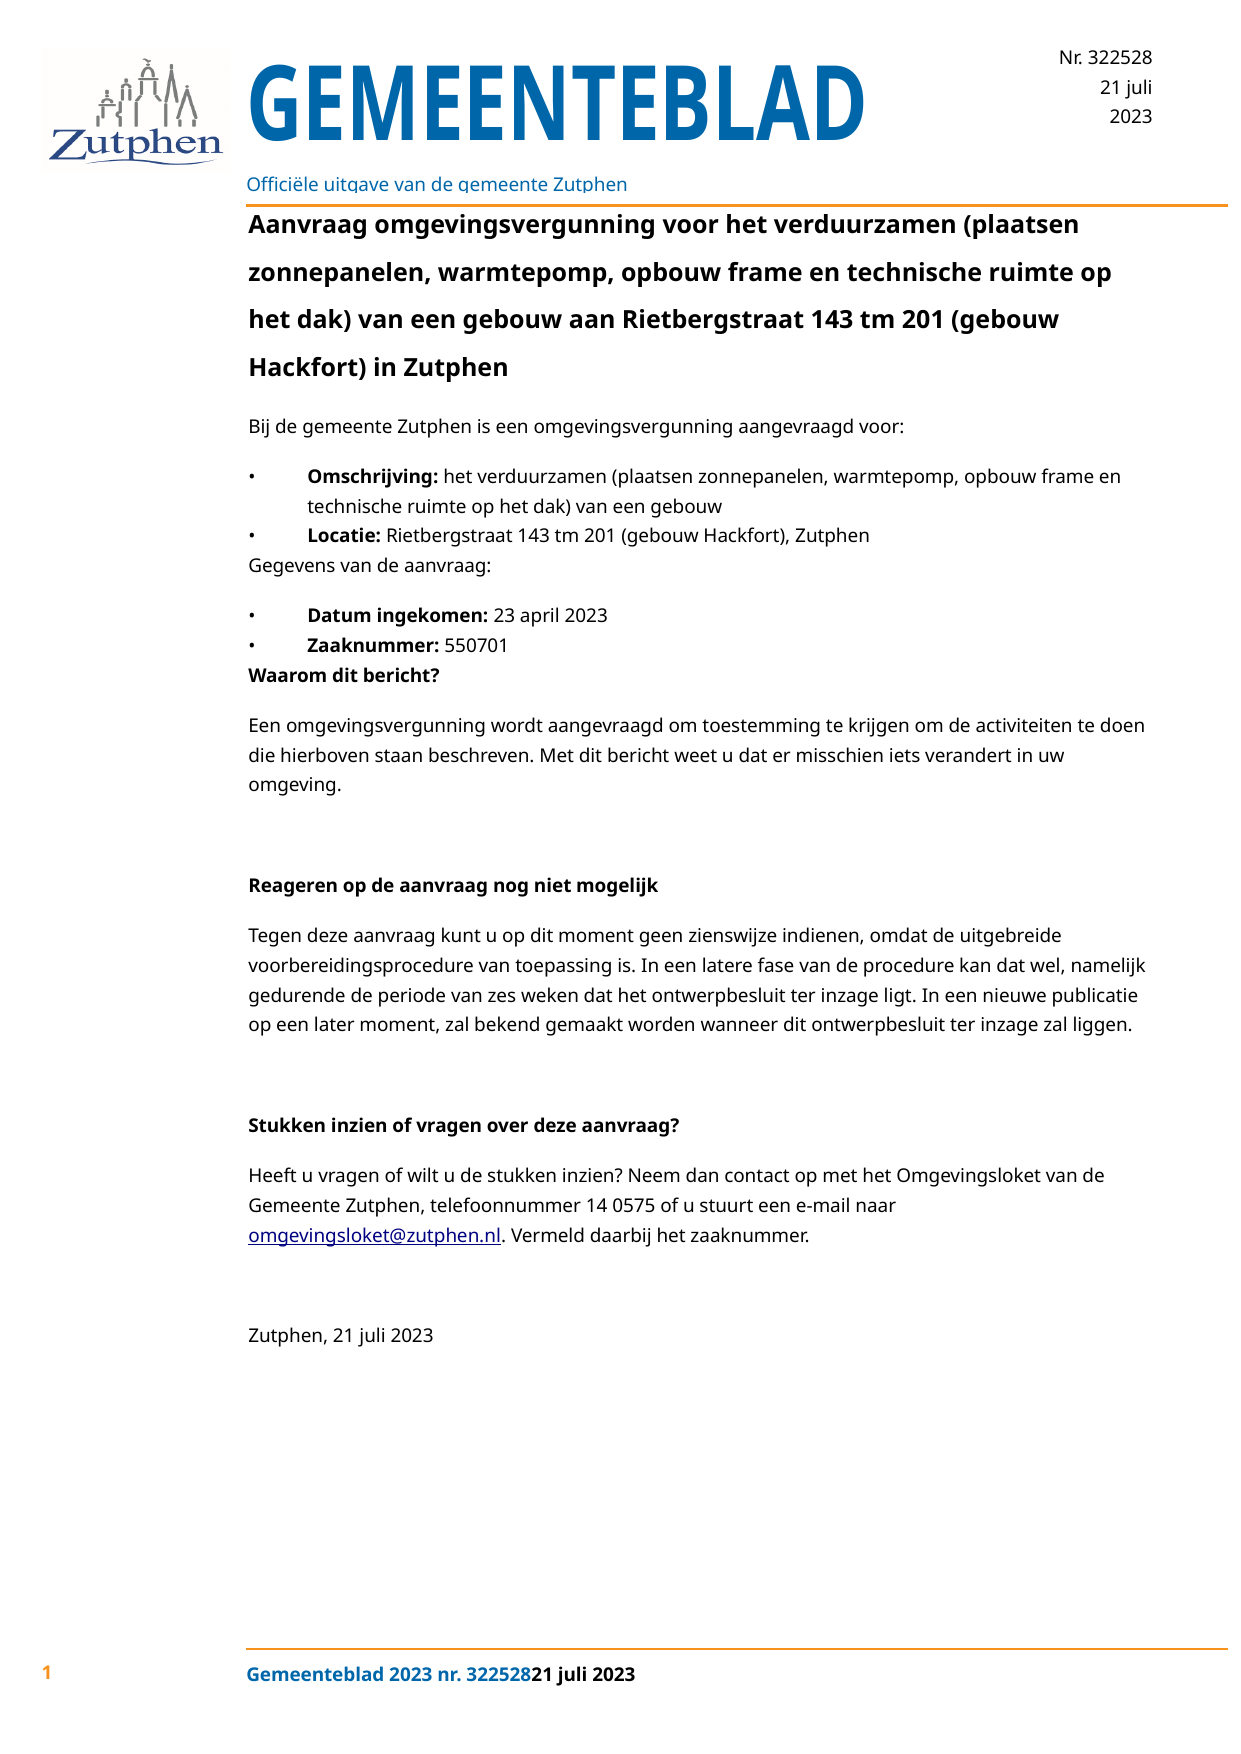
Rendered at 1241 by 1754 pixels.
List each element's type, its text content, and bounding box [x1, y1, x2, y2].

text Waarom dit bericht? [248, 662, 1152, 688]
list Zaaknummer: 550701 [248, 632, 1152, 658]
list Omschrijving: het verduurzamen (plaatsen zonnepanelen, warmtepomp, opbouw frame en technische ruimte op het dak) van een gebouw [248, 463, 1152, 519]
text Aanvraag omgevingsvergunning voor het verduurzamen (plaatsen zonnepanelen, warmtepomp, opbouw frame en technische ruimte op het dak) van een gebouw aan Rietbergstraat 143 tm 201 (gebouw Hackfort) in Zutphen [248, 207, 1152, 384]
text Stukken inzien of vragen over deze aanvraag? [248, 1112, 1152, 1138]
text Zutphen, 21 juli 2023 [248, 1323, 1152, 1348]
list Locatie: Rietbergstraat 143 tm 201 (gebouw Hackfort), Zutphen [248, 523, 1152, 548]
list Datum ingekomen: 23 april 2023 [248, 603, 1152, 628]
text Een omgevingsvergunning wordt aangevraagd om toestemming te krijgen om de activiteiten te doen die hierboven staan beschreven. Met dit bericht weet u dat er misschien iets verandert in uw omgeving. [248, 712, 1152, 797]
text Reageren op de aanvraag nog niet mogelijk [248, 872, 1152, 898]
text Gegevens van de aanvraag: [248, 552, 1152, 578]
picture [41, 47, 231, 172]
text Heeft u vragen of wilt u de stukken inzien? Neem dan contact op met het Omgevingsloket van de Gemeente Zutphen, telefoonnummer 14 0575 of u stuurt een e-mail naar omgevingsloket@zutphen.nl. Vermeld daarbij het zaaknummer. [248, 1163, 1152, 1248]
text Bij de gemeente Zutphen is een omgevingsvergunning aangevraagd voor: [248, 413, 1152, 439]
text Tegen deze aanvraag kunt u op dit moment geen zienswijze indienen, omdat de uitgebreide voorbereidingsprocedure van toepassing is. In een latere fase van de procedure kan dat wel, namelijk gedurende de periode van zes weken dat het ontwerpbesluit ter inzage ligt. In een nieuwe publicatie op een later moment, zal bekend gemaakt worden wanneer dit ontwerpbesluit ter inzage zal liggen. [248, 923, 1152, 1037]
